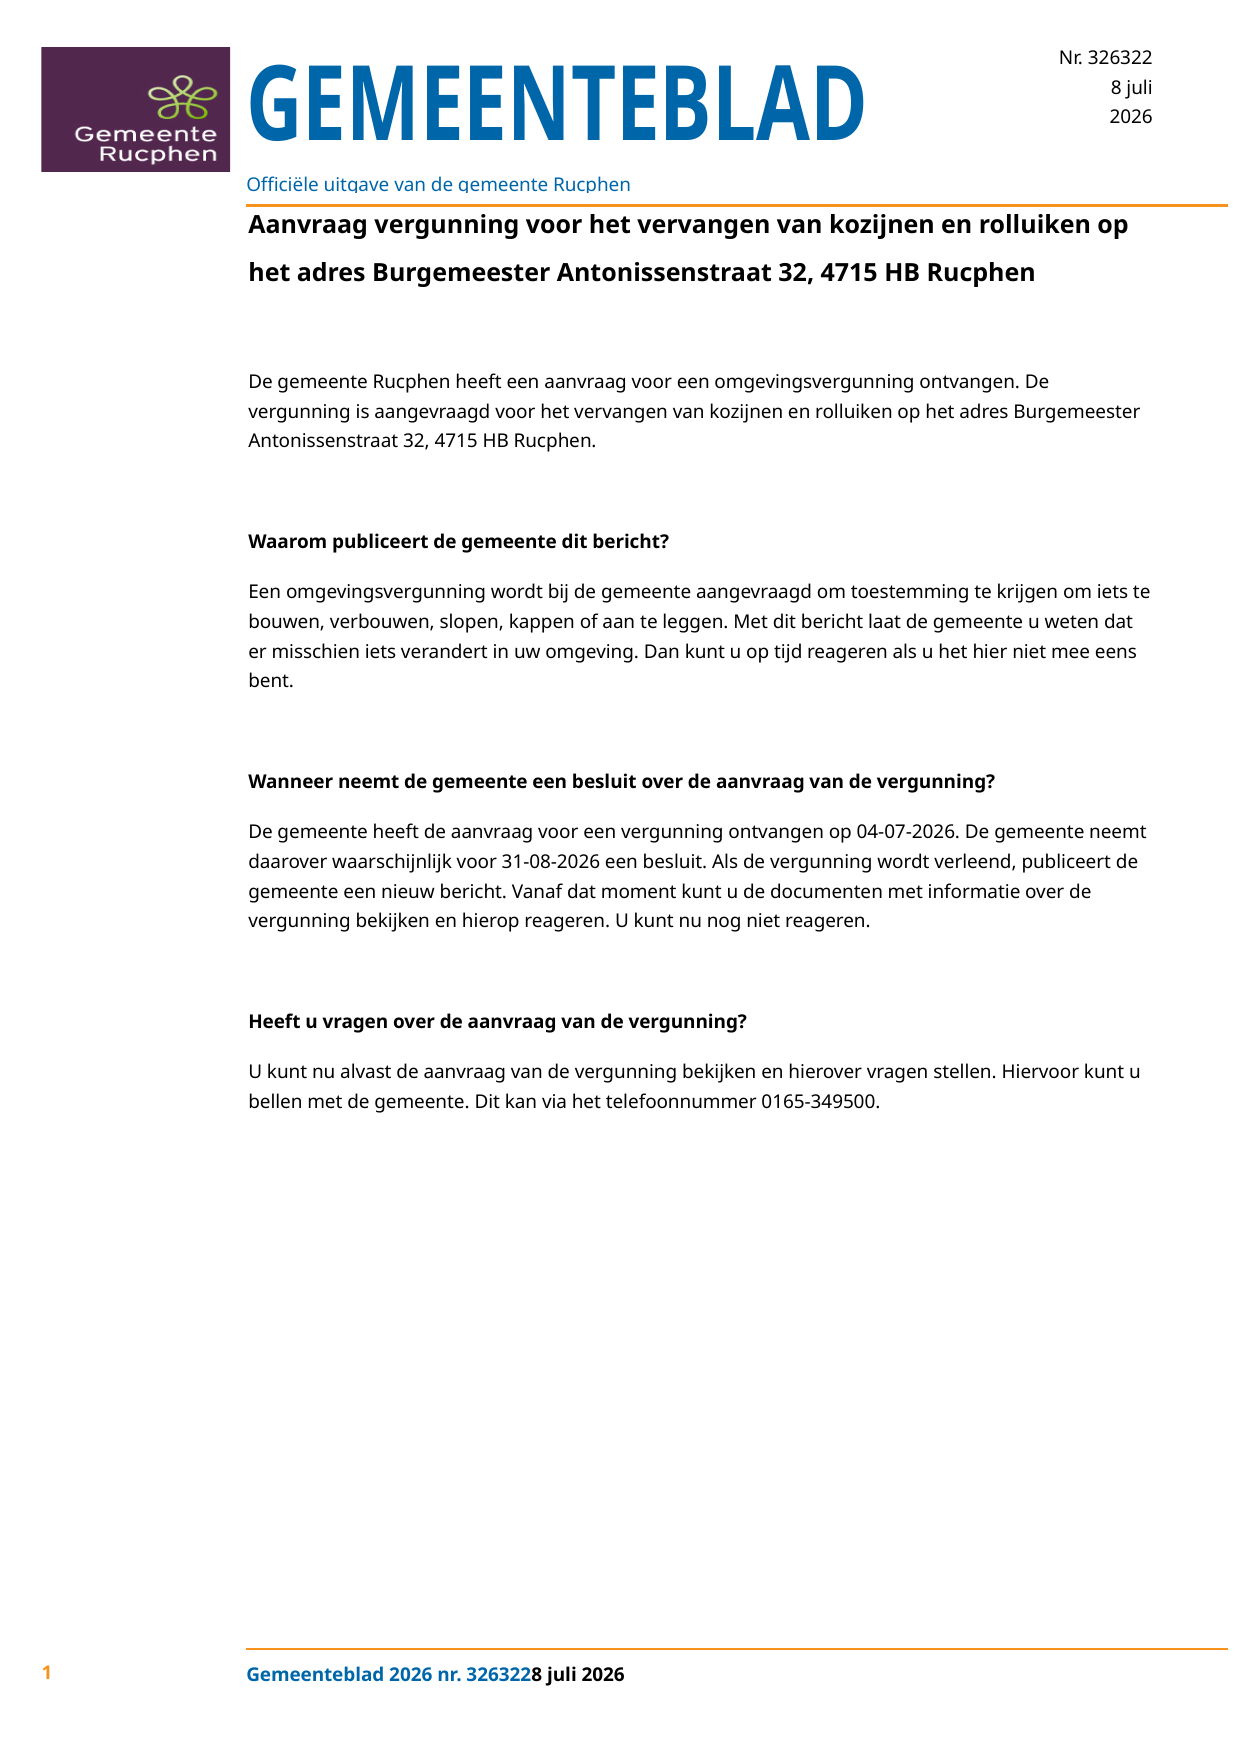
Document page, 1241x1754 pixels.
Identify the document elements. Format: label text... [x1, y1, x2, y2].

text De gemeente Rucphen heeft een aanvraag voor een omgevingsvergunning ontvangen. De vergunning is aangevraagd voor het vervangen van kozijnen en rolluiken op het adres Burgemeester Antonissenstraat 32, 4715 HB Rucphen. [248, 368, 1152, 453]
text Waarom publiceert de gemeente dit bericht? [248, 528, 1152, 554]
text Heeft u vragen over de aanvraag van de vergunning? [248, 1008, 1152, 1034]
text Wanneer neemt de gemeente een besluit over de aanvraag van de vergunning? [248, 768, 1152, 794]
text U kunt nu alvast de aanvraag van de vergunning bekijken en hierover vragen stellen. Hiervoor kunt u bellen met de gemeente. Dit kan via het telefoonnummer 0165-349500. [248, 1059, 1152, 1114]
text Aanvraag vergunning voor het vervangen van kozijnen en rolluiken op het adres Burgemeester Antonissenstraat 32, 4715 HB Rucphen [248, 207, 1152, 288]
text Een omgevingsvergunning wordt bij de gemeente aangevraagd om toestemming te krijgen om iets te bouwen, verbouwen, slopen, kappen of aan te leggen. Met dit bericht laat de gemeente u weten dat er misschien iets verandert in uw omgeving. Dan kunt u op tijd reageren als u het hier niet mee eens bent. [248, 579, 1152, 693]
text De gemeente heeft de aanvraag voor een vergunning ontvangen op 04-07-2026. De gemeente neemt daarover waarschijnlijk voor 31-08-2026 een besluit. Als de vergunning wordt verleend, publiceert de gemeente een nieuw bericht. Vanaf dat moment kunt u de documenten met informatie over de vergunning bekijken en hierop reageren. U kunt nu nog niet reageren. [248, 819, 1152, 933]
picture [41, 47, 231, 172]
